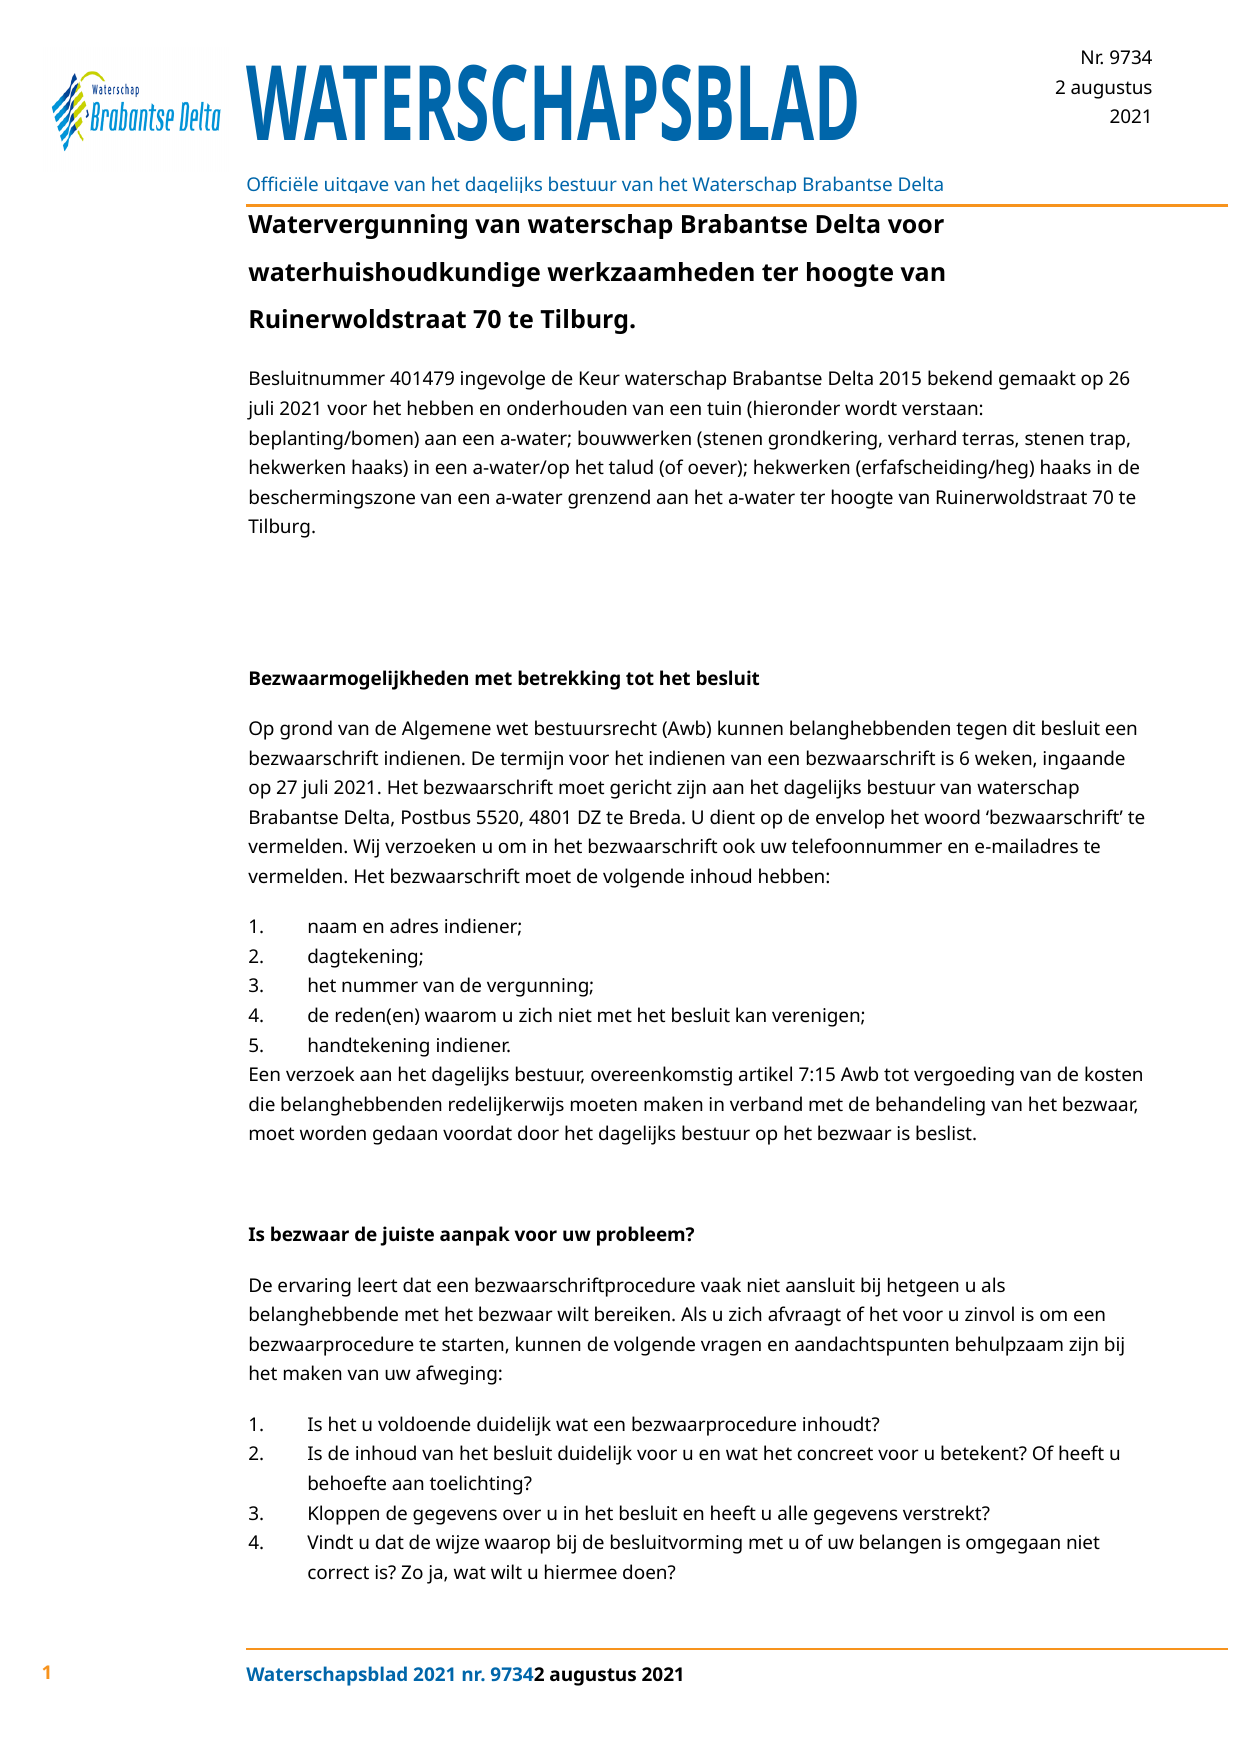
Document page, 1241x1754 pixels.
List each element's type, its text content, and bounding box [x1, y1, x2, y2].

text Een verzoek aan het dagelijks bestuur, overeenkomstig artikel 7:15 Awb tot vergoeding van de kosten die belanghebbenden redelijkerwijs moeten maken in verband met de behandeling van het bezwaar, moet worden gedaan voordat door het dagelijks bestuur op het bezwaar is beslist. [248, 1061, 1152, 1146]
list handtekening indiener. [248, 1032, 1152, 1057]
text Op grond van de Algemene wet bestuursrecht (Awb) kunnen belanghebbenden tegen dit besluit een bezwaarschrift indienen. De termijn voor het indienen van een bezwaarschrift is 6 weken, ingaande op 27 juli 2021. Het bezwaarschrift moet gericht zijn aan het dagelijks bestuur van waterschap Brabantse Delta, Postbus 5520, 4801 DZ te Breda. U dient op de envelop het woord ‘bezwaarschrift’ te vermelden. Wij verzoeken u om in het bezwaarschrift ook uw telefoonnummer en e‑mailadres te vermelden. Het bezwaarschrift moet de volgende inhoud hebben: [248, 715, 1152, 889]
text Is bezwaar de juiste aanpak voor uw probleem? [248, 1221, 1152, 1247]
text Bezwaarmogelijkheden met betrekking tot het besluit [248, 665, 1152, 690]
list dagtekening; [248, 943, 1152, 969]
list Kloppen de gegevens over u in het besluit en heeft u alle gegevens verstrekt? [248, 1500, 1152, 1525]
text Watervergunning van waterschap Brabantse Delta voor waterhuishoudkundige werkzaamheden ter hoogte van Ruinerwoldstraat 70 te Tilburg. [248, 207, 1152, 336]
list Is de inhoud van het besluit duidelijk voor u en wat het concreet voor u betekent? Of heeft u behoefte aan toelichting? [248, 1441, 1152, 1496]
list Vindt u dat de wijze waarop bij de besluitvorming met u of uw belangen is omgegaan niet correct is? Zo ja, wat wilt u hiermee doen? [248, 1529, 1152, 1584]
list de reden(en) waarom u zich niet met het besluit kan verenigen; [248, 1002, 1152, 1028]
list Is het u voldoende duidelijk wat een bezwaarprocedure inhoudt? [248, 1411, 1152, 1437]
text De ervaring leert dat een bezwaarschriftprocedure vaak niet aansluit bij hetgeen u als belanghebbende met het bezwaar wilt bereiken. Als u zich afvraagt of het voor u zinvol is om een bezwaarprocedure te starten, kunnen de volgende vragen en aandachtspunten behulpzaam zijn bij het maken van uw afweging: [248, 1272, 1152, 1386]
list naam en adres indiener; [248, 913, 1152, 939]
picture [41, 47, 231, 172]
list het nummer van de vergunning; [248, 973, 1152, 998]
text Besluitnummer 401479 ingevolge de Keur waterschap Brabantse Delta 2015 bekend gemaakt op 26 juli 2021 voor het hebben en onderhouden van een tuin (hieronder wordt verstaan: beplanting/bomen) aan een a-water; bouwwerken (stenen grondkering, verhard terras, stenen trap, hekwerken haaks) in een a-water/op het talud (of oever); hekwerken (erfafscheiding/heg) haaks in de beschermingszone van een a-water grenzend aan het a-water ter hoogte van Ruinerwoldstraat 70 te Tilburg. [248, 366, 1152, 539]
